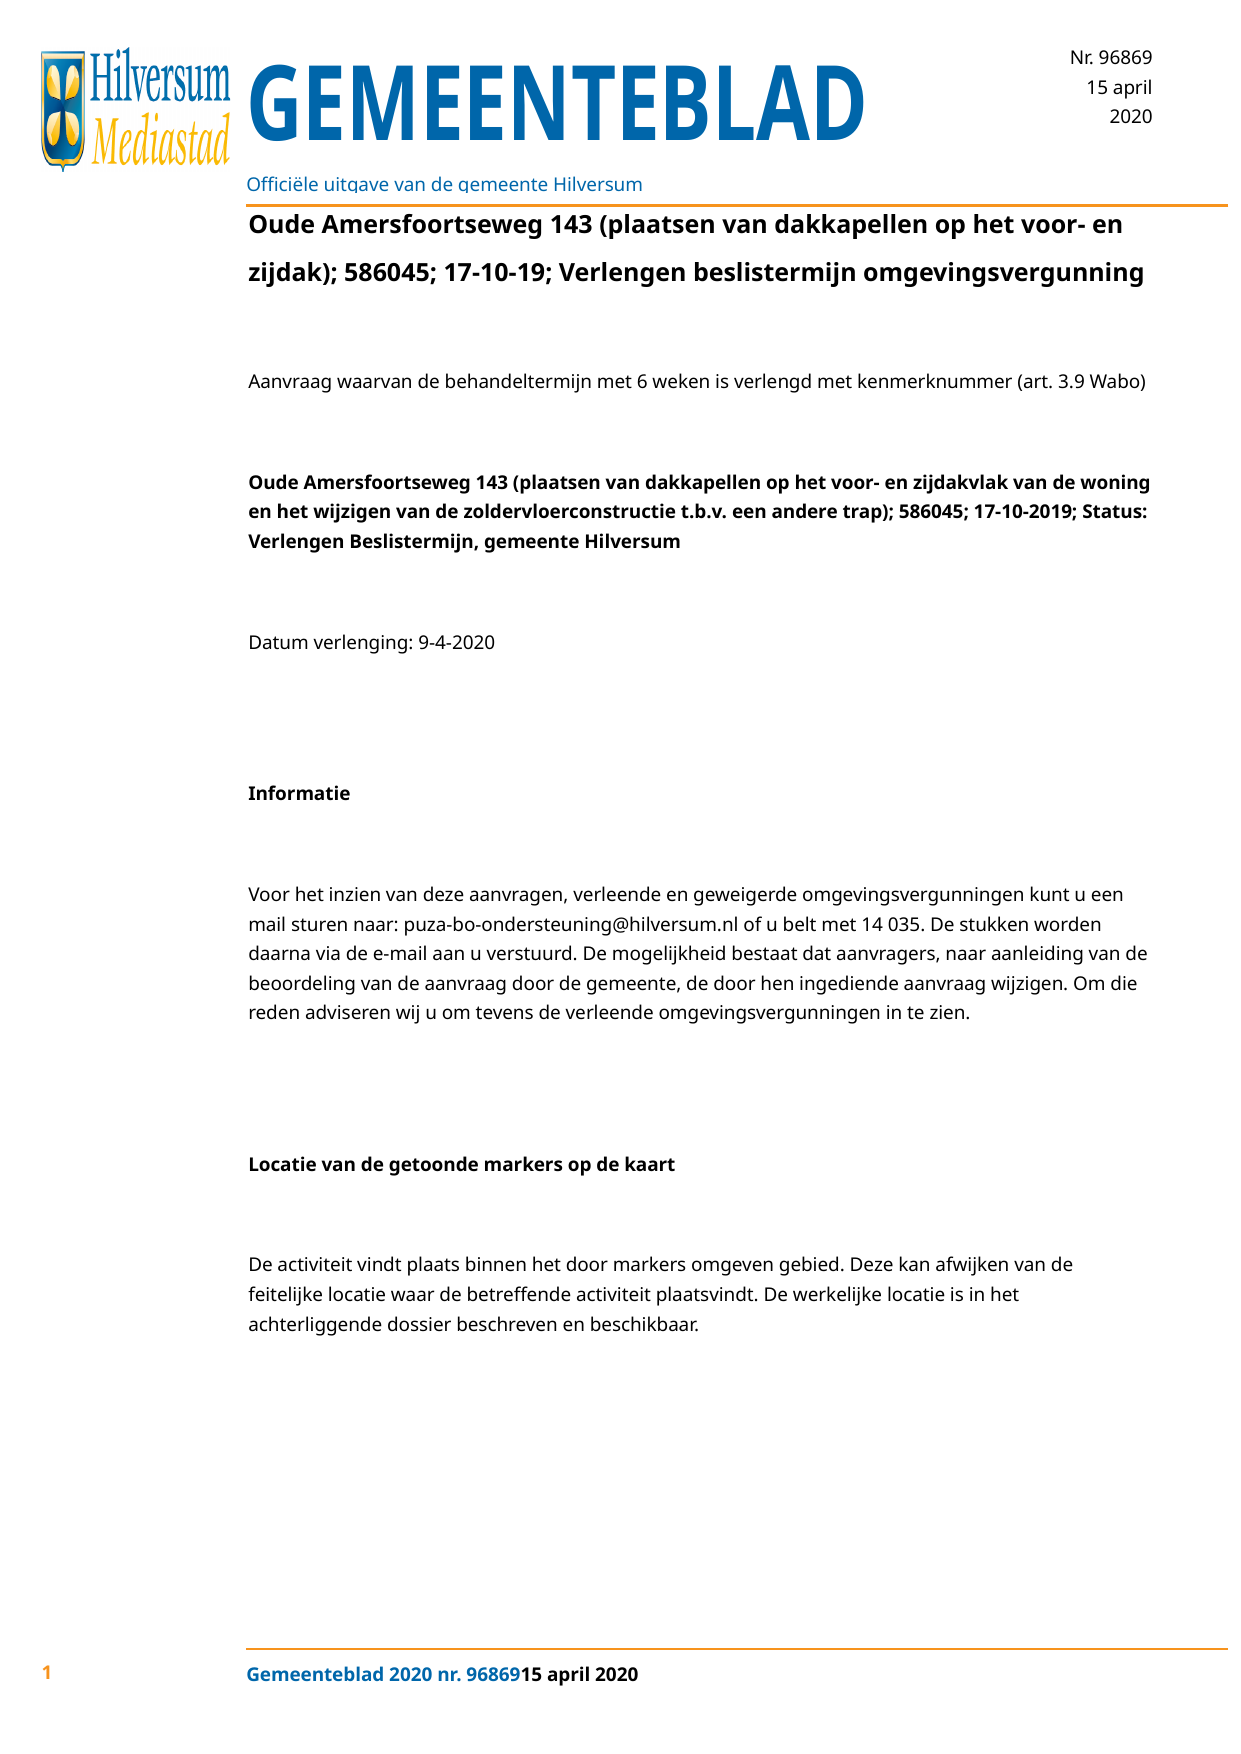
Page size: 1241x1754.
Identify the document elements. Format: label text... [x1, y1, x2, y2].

text Oude Amersfoortseweg 143 (plaatsen van dakkapellen op het voor- en zijdak); 586045; 17-10-19; Verlengen beslistermijn omgevingsvergunning [248, 207, 1152, 288]
text Datum verlenging: 9-4-2020 [248, 629, 1152, 655]
text Aanvraag waarvan de behandeltermijn met 6 weken is verlengd met kenmerknummer (art. 3.9 Wabo) [248, 368, 1152, 394]
text Locatie van de getoonde markers op de kaart [248, 1151, 1152, 1177]
text De activiteit vindt plaats binnen het door markers omgeven gebied. Deze kan afwijken van de feitelijke locatie waar de betreffende activiteit plaatsvindt. De werkelijke locatie is in het achterliggende dossier beschreven en beschikbaar. [248, 1252, 1152, 1337]
picture [41, 47, 231, 172]
text Oude Amersfoortseweg 143 (plaatsen van dakkapellen op het voor- en zijdakvlak van de woning en het wijzigen van de zoldervloerconstructie t.b.v. een andere trap); 586045; 17-10-2019; Status: Verlengen Beslistermijn, gemeente Hilversum [248, 469, 1152, 554]
text Voor het inzien van deze aanvragen, verleende en geweigerde omgevingsvergunningen kunt u een mail sturen naar: puza-bo-ondersteuning@hilversum.nl of u belt met 14 035. De stukken worden daarna via de e-mail aan u verstuurd. De mogelijkheid bestaat dat aanvragers, naar aanleiding van de beoordeling van de aanvraag door de gemeente, de door hen ingediende aanvraag wijzigen. Om die reden adviseren wij u om tevens de verleende omgevingsvergunningen in te zien. [248, 881, 1152, 1025]
text Informatie [248, 780, 1152, 806]
